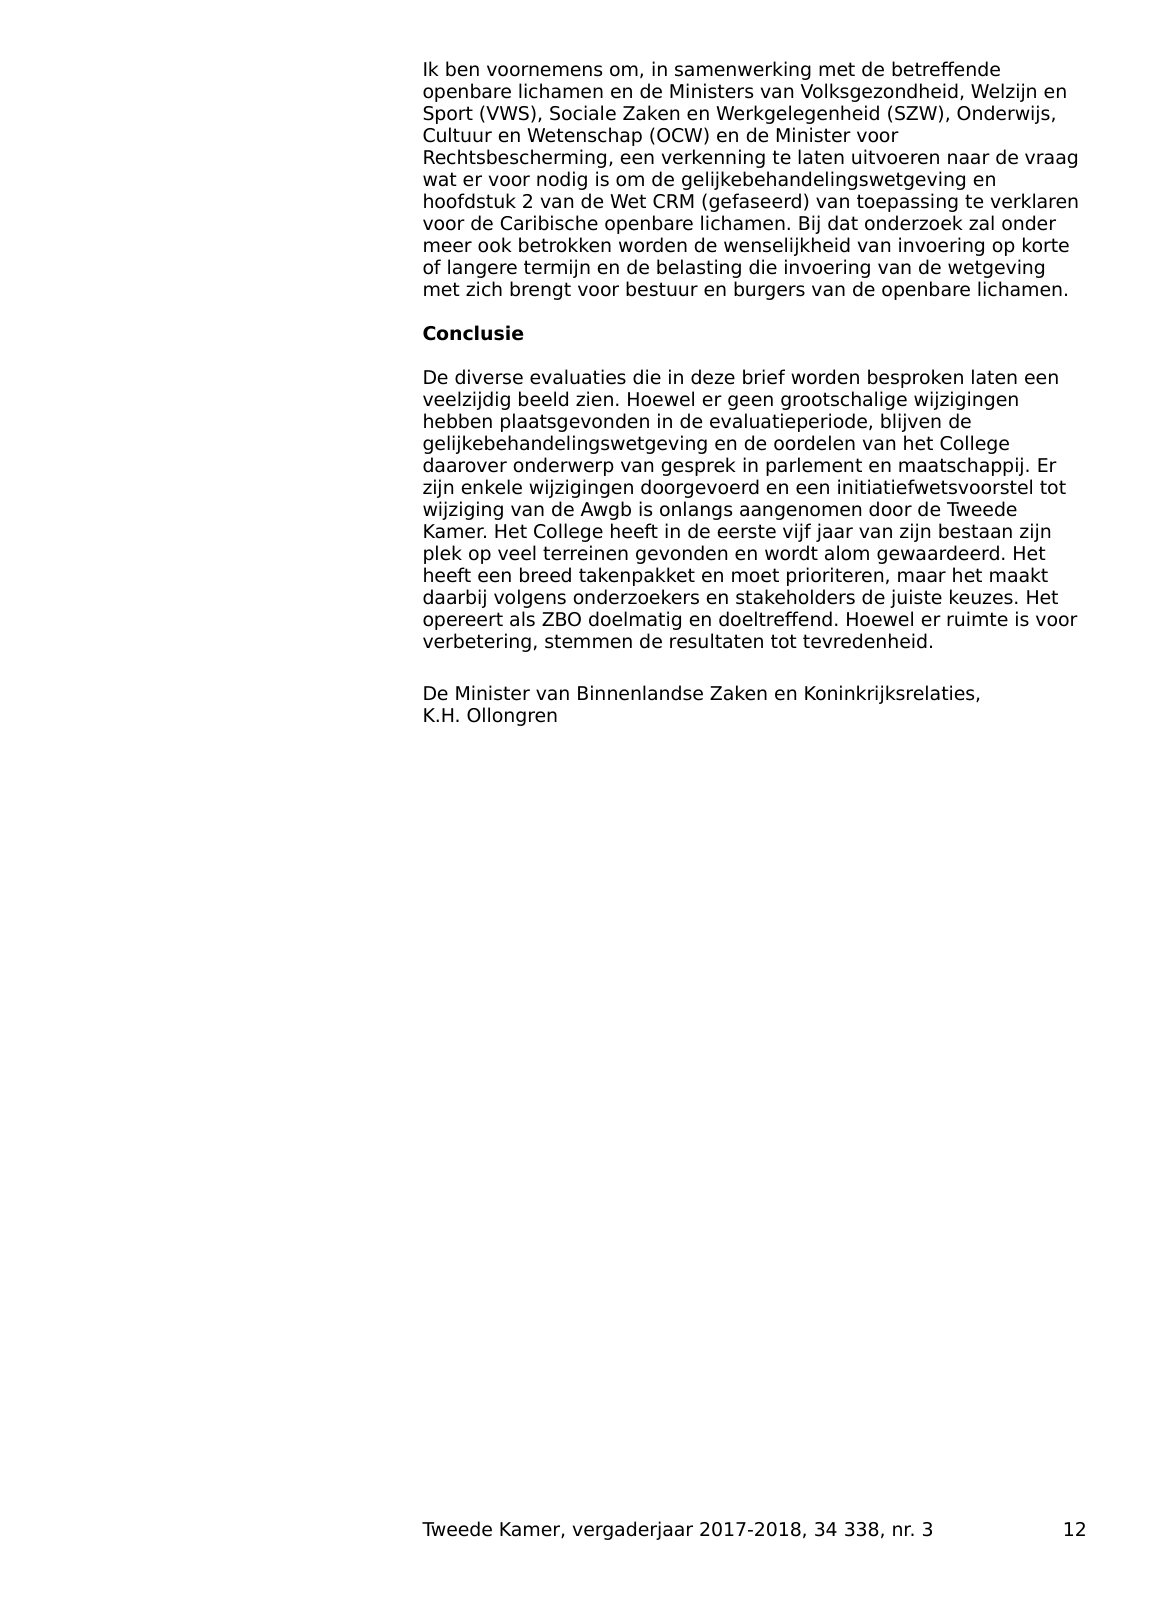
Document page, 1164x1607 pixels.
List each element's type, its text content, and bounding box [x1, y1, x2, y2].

text De Minister van Binnenlandse Zaken en Koninkrijksrelaties, K.H. Ollongren [422, 683, 1087, 727]
subtitle Conclusie [422, 323, 1087, 345]
text Ik ben voornemens om, in samenwerking met de betreffende openbare lichamen en de Ministers van Volksgezondheid, Welzijn en Sport (VWS), Sociale Zaken en Werkgelegenheid (SZW), Onderwijs, Cultuur en Wetenschap (OCW) en de Minister voor Rechtsbescherming, een verkenning te laten uitvoeren naar de vraag wat er voor nodig is om de gelijkebehandelingswetgeving en hoofdstuk 2 van de Wet CRM (gefaseerd) van toepassing te verklaren voor de Caribische openbare lichamen. Bij dat onderzoek zal onder meer ook betrokken worden de wenselijkheid van invoering op korte of langere termijn en de belasting die invoering van de wetgeving met zich brengt voor bestuur en burgers van de openbare lichamen. [422, 59, 1087, 301]
text De diverse evaluaties die in deze brief worden besproken laten een veelzijdig beeld zien. Hoewel er geen grootschalige wijzigingen hebben plaatsgevonden in de evaluatieperiode, blijven de gelijkebehandelingswetgeving en de oordelen van het College daarover onderwerp van gesprek in parlement en maatschappij. Er zijn enkele wijzigingen doorgevoerd en een initiatiefwetsvoorstel tot wijziging van de Awgb is onlangs aangenomen door de Tweede Kamer. Het College heeft in de eerste vijf jaar van zijn bestaan zijn plek op veel terreinen gevonden en wordt alom gewaardeerd. Het heeft een breed takenpakket en moet prioriteren, maar het maakt daarbij volgens onderzoekers en stakeholders de juiste keuzes. Het opereert als ZBO doelmatig en doeltreffend. Hoewel er ruimte is voor verbetering, stemmen de resultaten tot tevredenheid. [422, 367, 1087, 653]
